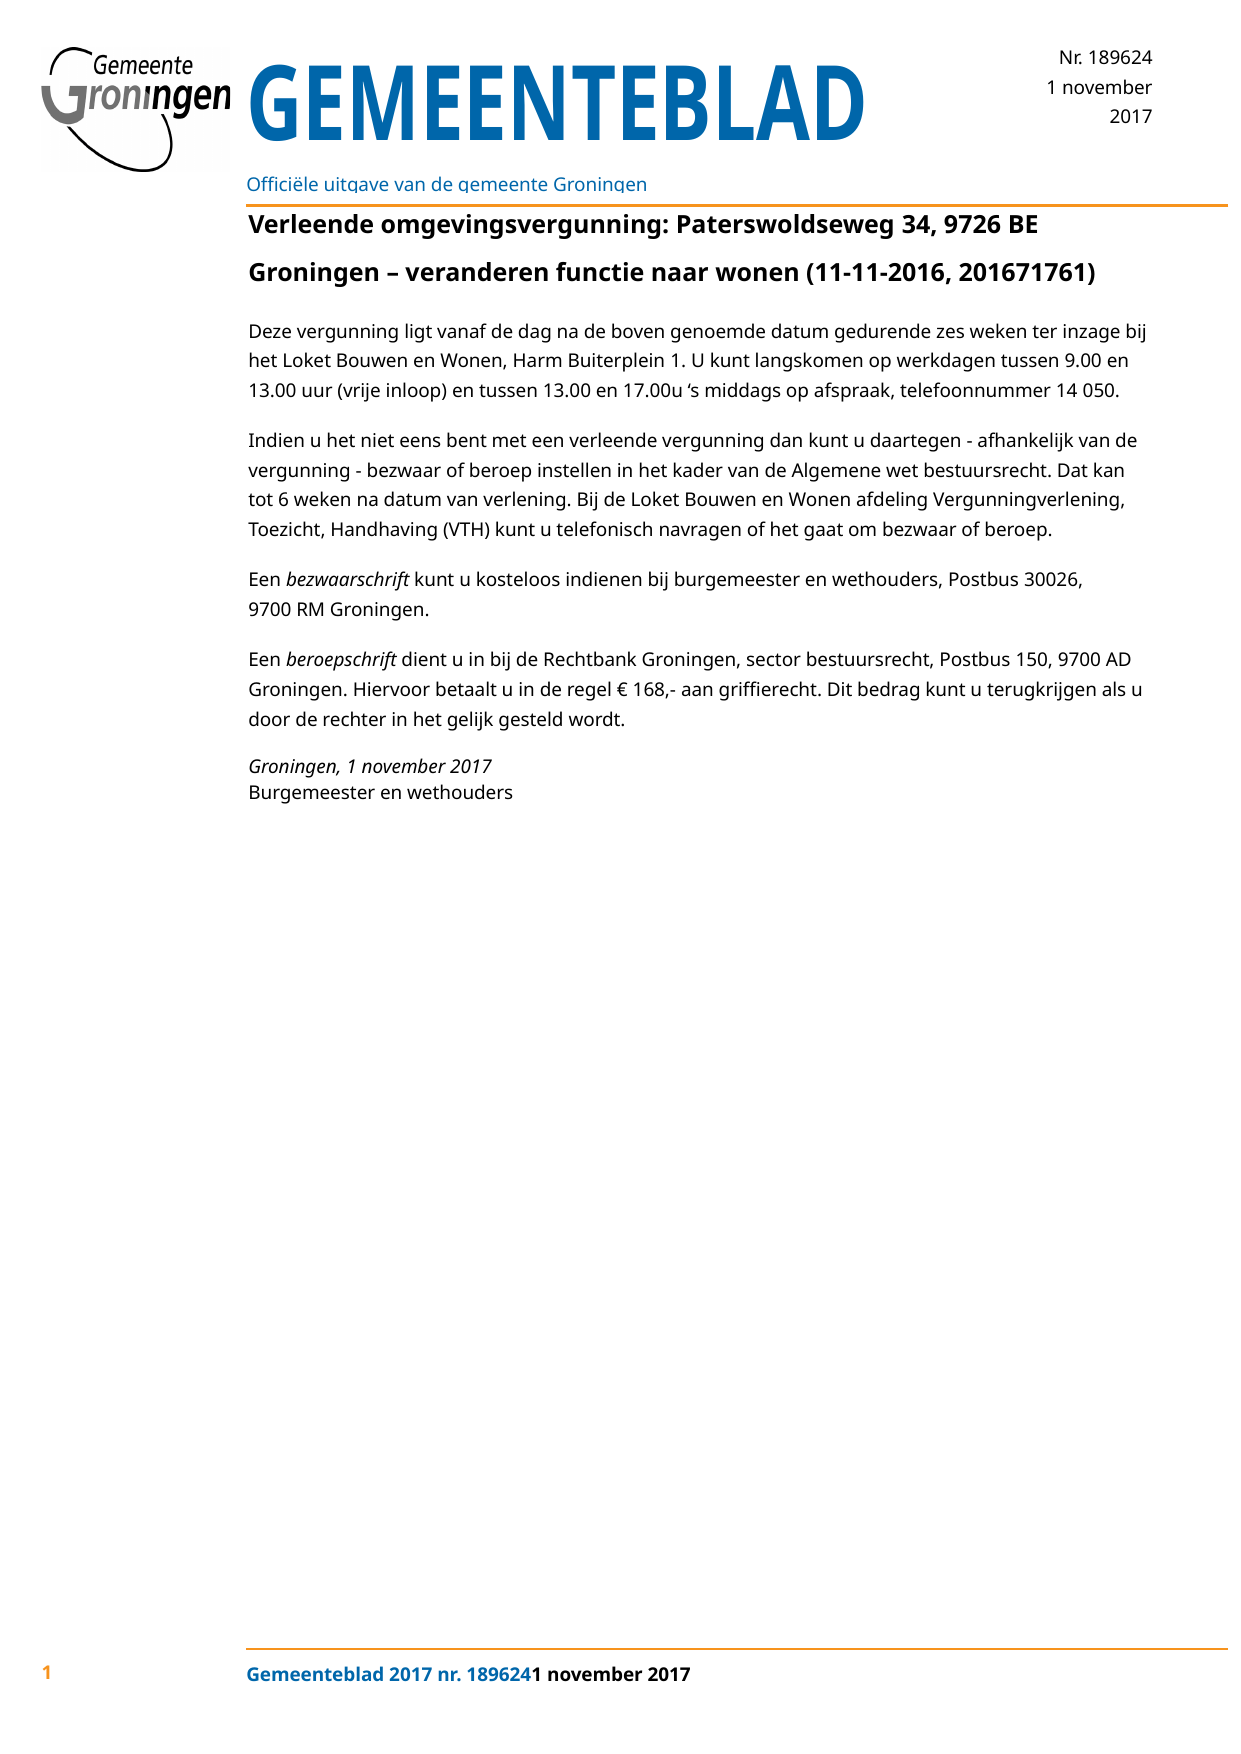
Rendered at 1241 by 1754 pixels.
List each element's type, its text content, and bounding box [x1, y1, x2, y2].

text Een beroepschrift dient u in bij de Rechtbank Groningen, sector bestuursrecht, Postbus 150, 9700 AD Groningen. Hiervoor betaalt u in de regel € 168,- aan griffierecht. Dit bedrag kunt u terugkrijgen als u door de rechter in het gelijk gesteld wordt. [248, 647, 1152, 732]
text Verleende omgevingsvergunning: Paterswoldseweg 34, 9726 BE Groningen – veranderen functie naar wonen (11-11-2016, 201671761) [248, 207, 1152, 288]
picture [41, 47, 231, 172]
text Groningen, 1 november 2017 [248, 754, 1152, 779]
text Burgemeester en wethouders [248, 779, 1152, 805]
text Een bezwaarschrift kunt u kosteloos indienen bij burgemeester en wethouders, Postbus 30026, 9700 RM Groningen. [248, 567, 1152, 622]
text Deze vergunning ligt vanaf de dag na de boven genoemde datum gedurende zes weken ter inzage bij het Loket Bouwen en Wonen, Harm Buiterplein 1. U kunt langskomen op werkdagen tussen 9.00 en 13.00 uur (vrije inloop) en tussen 13.00 en 17.00u ‘s middags op afspraak, telefoonnummer 14 050. [248, 318, 1152, 403]
text Indien u het niet eens bent met een verleende vergunning dan kunt u daartegen - afhankelijk van de vergunning - bezwaar of beroep instellen in het kader van de Algemene wet bestuursrecht. Dat kan tot 6 weken na datum van verlening. Bij de Loket Bouwen en Wonen afdeling Vergunningverlening, Toezicht, Handhaving (VTH) kunt u telefonisch navragen of het gaat om bezwaar of beroep. [248, 427, 1152, 542]
